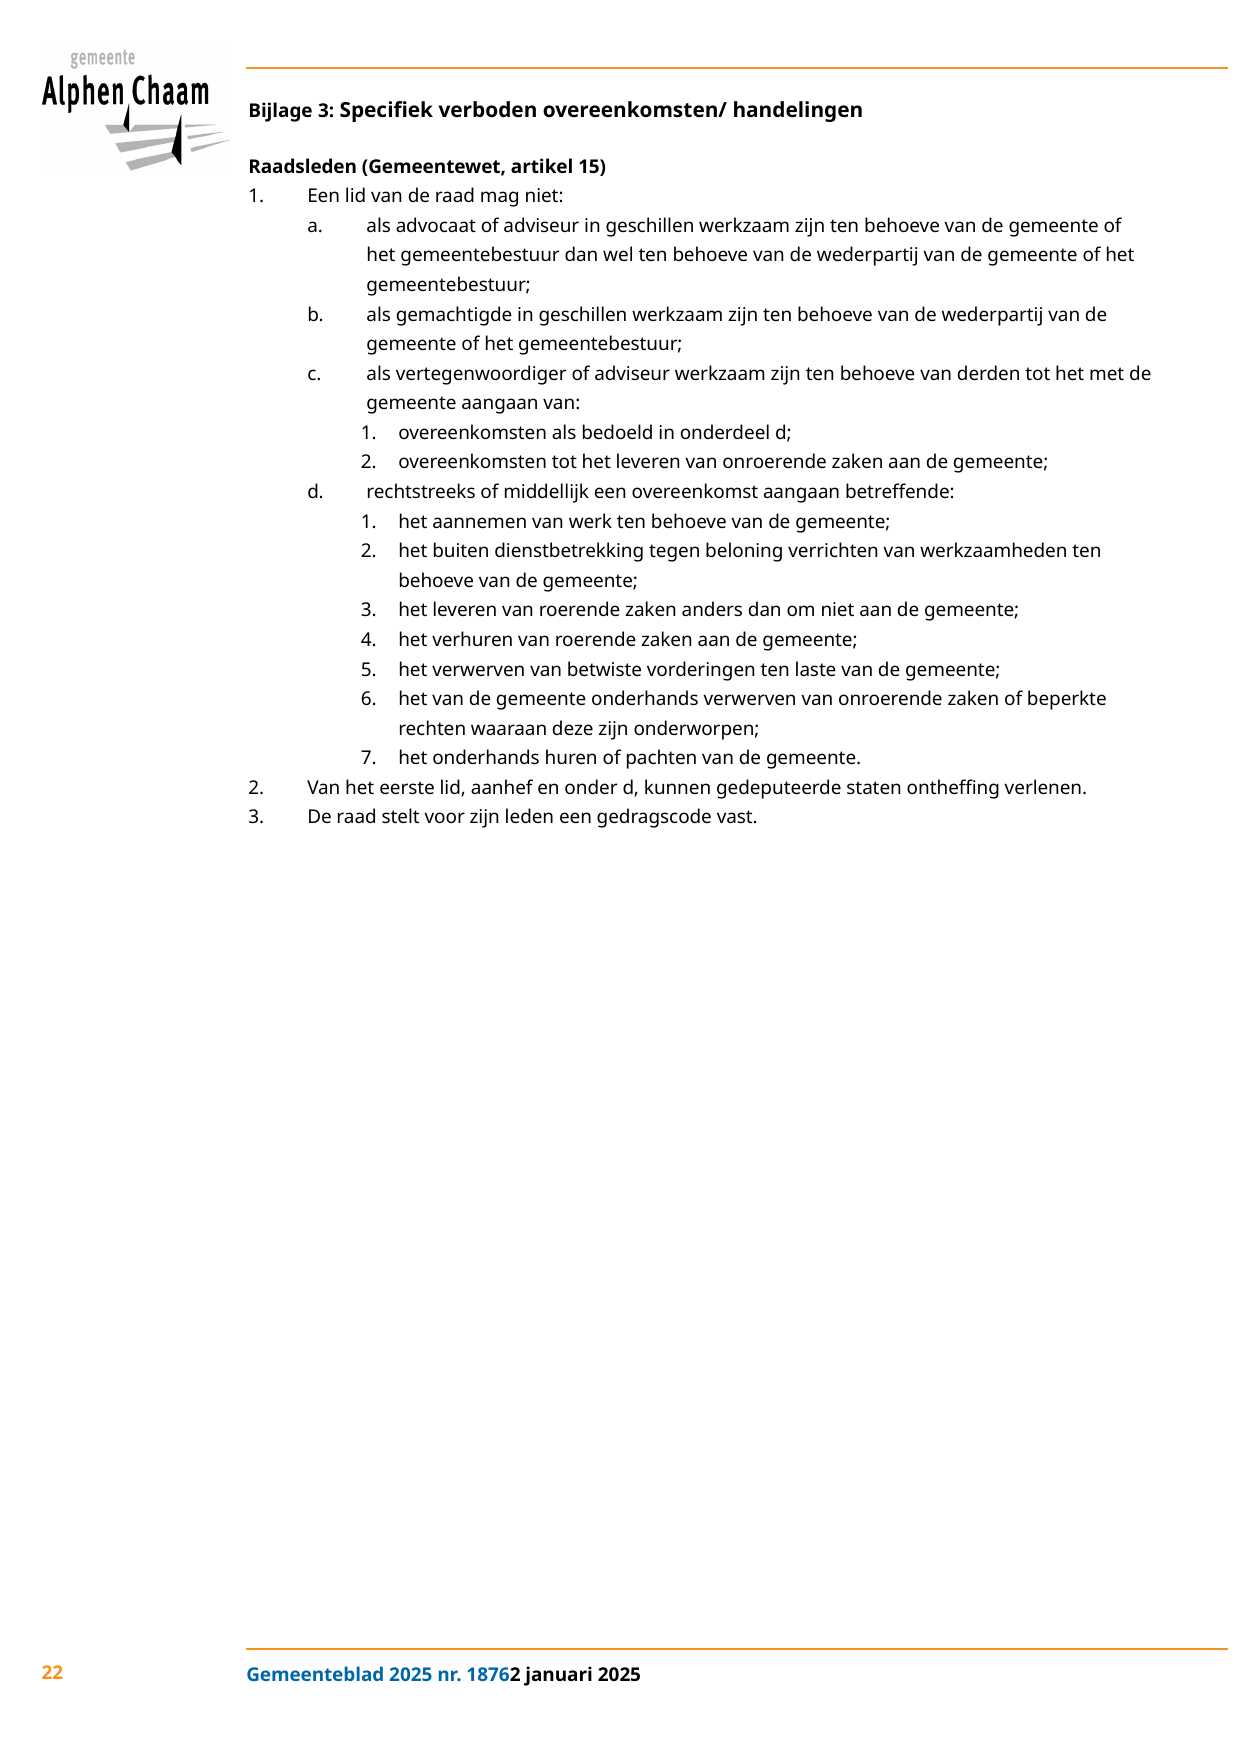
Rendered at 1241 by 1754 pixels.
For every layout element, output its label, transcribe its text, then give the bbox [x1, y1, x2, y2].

list het aannemen van werk ten behoeve van de gemeente; [361, 508, 1152, 534]
list als advocaat of adviseur in geschillen werkzaam zijn ten behoeve van de gemeente of het gemeentebestuur dan wel ten behoeve van de wederpartij van de gemeente of het gemeentebestuur; [307, 212, 1152, 297]
list als gemachtigde in geschillen werkzaam zijn ten behoeve van de wederpartij van de gemeente of het gemeentebestuur; [307, 301, 1152, 356]
list De raad stelt voor zijn leden een gedragscode vast. [248, 804, 1152, 829]
text Raadsleden (Gemeentewet, artikel 15) [248, 153, 1152, 179]
text Bijlage 3: Specifiek verboden overeenkomsten/ handelingen [248, 95, 1152, 123]
list het leveren van roerende zaken anders dan om niet aan de gemeente; [361, 597, 1152, 622]
list als vertegenwoordiger of adviseur werkzaam zijn ten behoeve van derden tot het met de gemeente aangaan van: [307, 360, 1152, 415]
list het buiten dienstbetrekking tegen beloning verrichten van werkzaamheden ten behoeve van de gemeente; [361, 537, 1152, 593]
list Van het eerste lid, aanhef en onder d, kunnen gedeputeerde staten ontheffing verlenen. [248, 774, 1152, 800]
list het van de gemeente onderhands verwerven van onroerende zaken of beperkte rechten waaraan deze zijn onderworpen; [361, 685, 1152, 741]
list het verwerven van betwiste vorderingen ten laste van de gemeente; [361, 656, 1152, 682]
list overeenkomsten tot het leveren van onroerende zaken aan de gemeente; [361, 449, 1152, 474]
list Een lid van de raad mag niet: [248, 182, 1152, 208]
picture [41, 47, 231, 172]
list overeenkomsten als bedoeld in onderdeel d; [361, 419, 1152, 445]
list rechtstreeks of middellijk een overeenkomst aangaan betreffende: [307, 478, 1152, 504]
list het onderhands huren of pachten van de gemeente. [361, 744, 1152, 770]
list het verhuren van roerende zaken aan de gemeente; [361, 626, 1152, 652]
